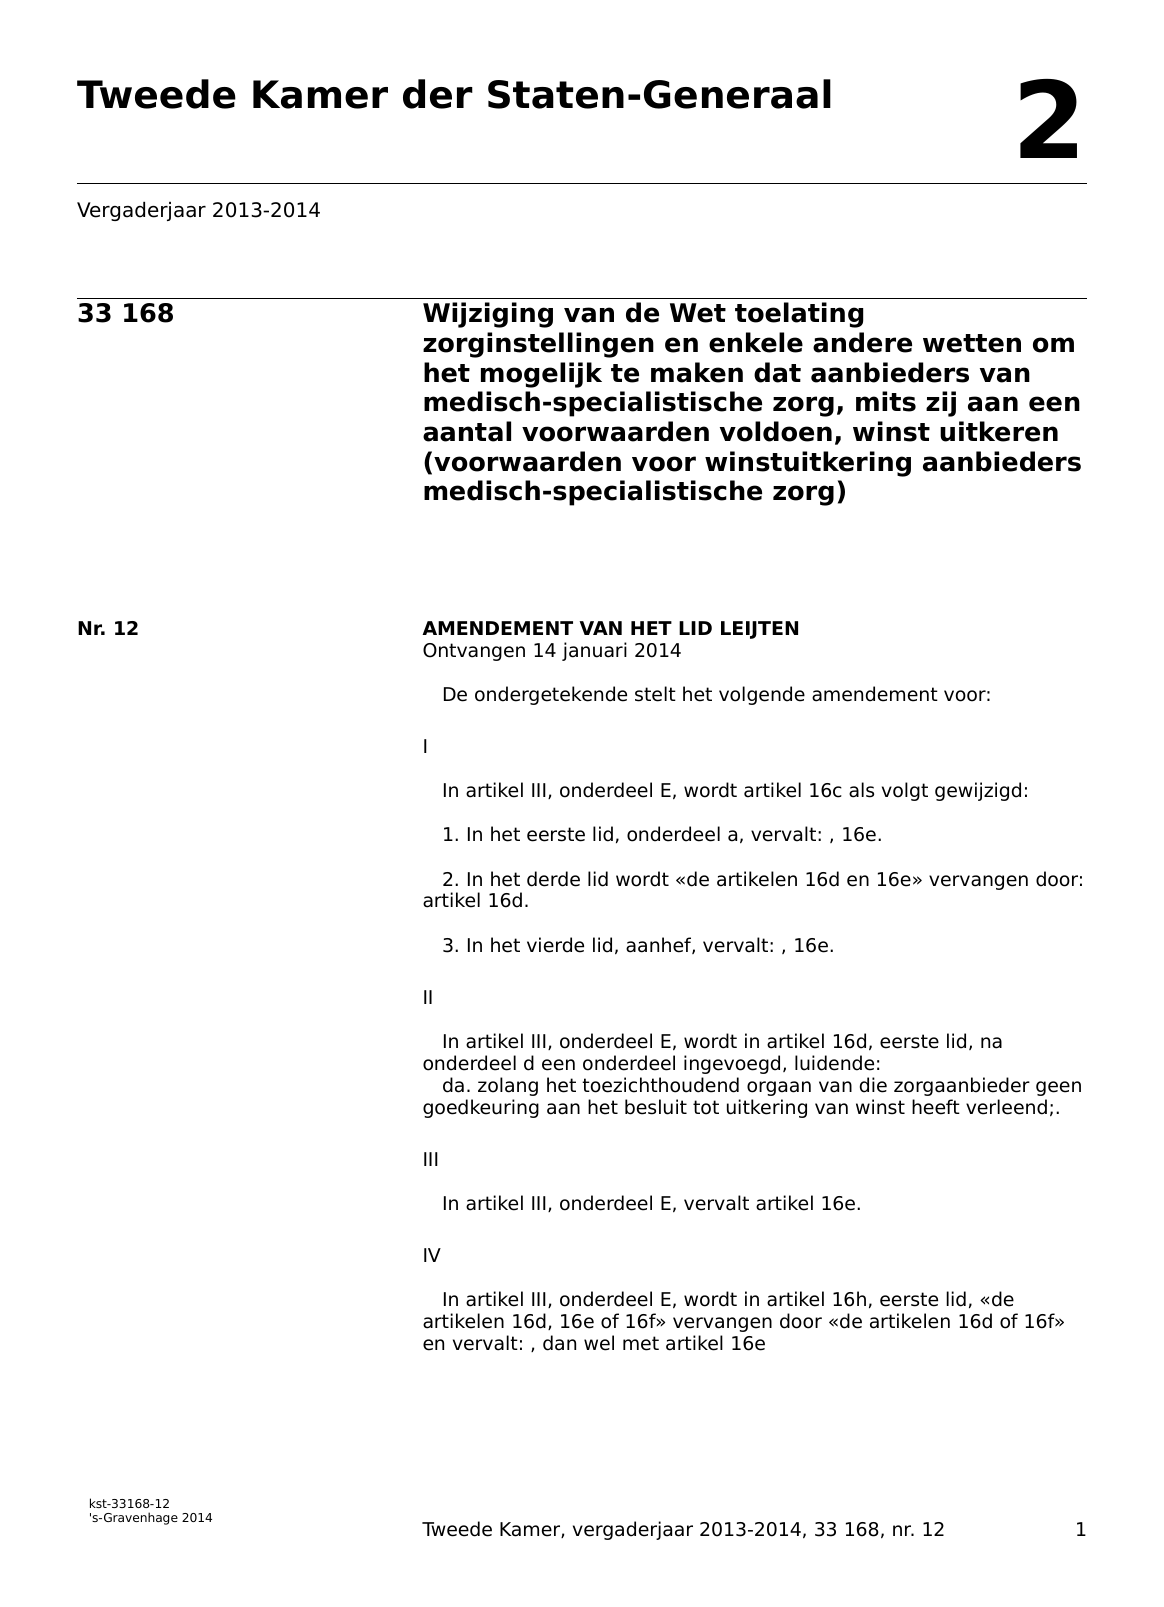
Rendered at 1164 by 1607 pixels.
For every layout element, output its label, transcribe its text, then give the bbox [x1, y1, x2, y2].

text De ondergetekende stelt het volgende amendement voor: [422, 684, 1087, 706]
text kst-33168-12 [88, 1497, 323, 1511]
text da. zolang het toezichthoudend orgaan van die zorgaanbieder geen goedkeuring aan het besluit tot uitkering van winst heeft verleend;. [422, 1075, 1087, 1119]
table_header Tweede Kamer der Staten-Generaal [77, 59, 886, 183]
subtitle I [422, 736, 1087, 758]
text 's-Gravenhage 2014 [88, 1511, 323, 1525]
subtitle Nr. 12 AMENDEMENT VAN HET LID LEIJTEN [77, 618, 1087, 640]
table_cell Vergaderjaar 2013-2014 [77, 184, 1087, 298]
text In artikel III, onderdeel E, wordt in artikel 16d, eerste lid, na onderdeel d een onderdeel ingevoegd, luidende: [422, 1031, 1087, 1075]
text Ontvangen 14 januari 2014 [422, 640, 1087, 662]
subtitle IV [422, 1245, 1087, 1267]
text 1. In het eerste lid, onderdeel a, vervalt: , 16e. [422, 824, 1087, 846]
text 2. In het derde lid wordt «de artikelen 16d en 16e» vervangen door: artikel 16d. [422, 868, 1087, 912]
text 3. In het vierde lid, aanhef, vervalt: , 16e. [422, 934, 1087, 957]
subtitle III [422, 1149, 1087, 1171]
subtitle II [422, 987, 1087, 1008]
text In artikel III, onderdeel E, vervalt artikel 16e. [422, 1193, 1087, 1215]
subtitle 33 168 Wijziging van de Wet toelating zorginstellingen en enkele andere wetten om het mogelijk te maken dat aanbieders van medisch-specialistische zorg, mits zij aan een aantal voorwaarden voldoen, winst uitkeren (voorwaarden voor winstuitkering aanbieders medisch-specialistische zorg) [77, 299, 1087, 507]
table_header 2 [886, 59, 1087, 183]
text In artikel III, onderdeel E, wordt in artikel 16h, eerste lid, «de artikelen 16d, 16e of 16f» vervangen door «de artikelen 16d of 16f» en vervalt: , dan wel met artikel 16e [422, 1289, 1087, 1355]
text In artikel III, onderdeel E, wordt artikel 16c als volgt gewijzigd: [422, 780, 1087, 802]
